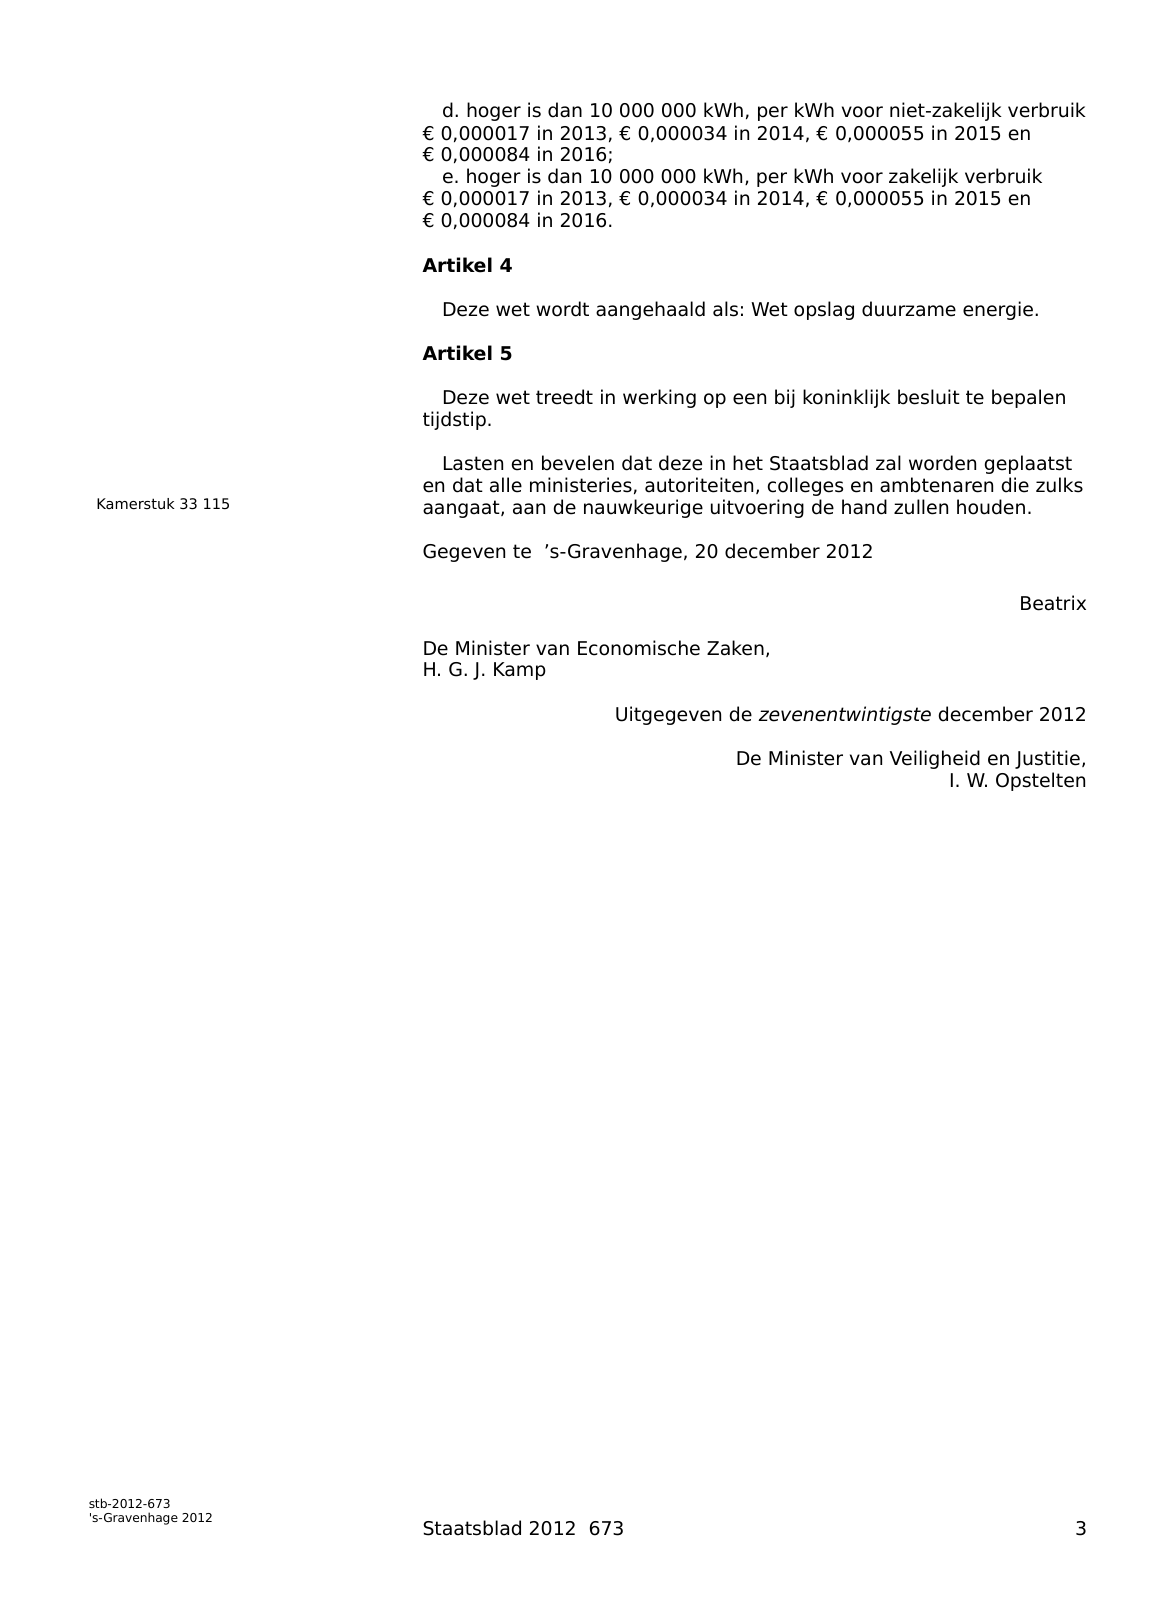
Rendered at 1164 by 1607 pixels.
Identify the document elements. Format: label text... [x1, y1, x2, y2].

text Beatrix [422, 593, 1087, 615]
text Deze wet wordt aangehaald als: Wet opslag duurzame energie. [422, 299, 1087, 321]
text Uitgegeven de zevenentwintigste december 2012 [422, 703, 1087, 726]
text e. hoger is dan 10 000 000 kWh, per kWh voor zakelijk verbruik € 0,000017 in 2013, € 0,000034 in 2014, € 0,000055 in 2015 en € 0,000084 in 2016. [422, 166, 1087, 232]
subtitle Artikel 4 [422, 254, 1087, 276]
text Deze wet treedt in werking op een bij koninklijk besluit te bepalen tijdstip. [422, 387, 1087, 431]
text De Minister van Economische Zaken, H. G. J. Kamp [422, 637, 1087, 681]
subtitle Artikel 5 [422, 343, 1087, 365]
text d. hoger is dan 10 000 000 kWh, per kWh voor niet-zakelijk verbruik € 0,000017 in 2013, € 0,000034 in 2014, € 0,000055 in 2015 en € 0,000084 in 2016; [422, 100, 1087, 166]
text Gegeven te ’s-Gravenhage, 20 december 2012 [422, 541, 1087, 563]
text Lasten en bevelen dat deze in het Staatsblad zal worden geplaatst en dat alle ministeries, autoriteiten, colleges en ambtenaren die zulks aangaat, aan de nauwkeurige uitvoering de hand zullen houden. [422, 453, 1087, 519]
text stb-2012-673 [88, 1497, 323, 1511]
text Kamerstuk 33 115 [77, 496, 396, 513]
text 's-Gravenhage 2012 [88, 1511, 323, 1525]
text De Minister van Veiligheid en Justitie, I. W. Opstelten [422, 748, 1087, 792]
